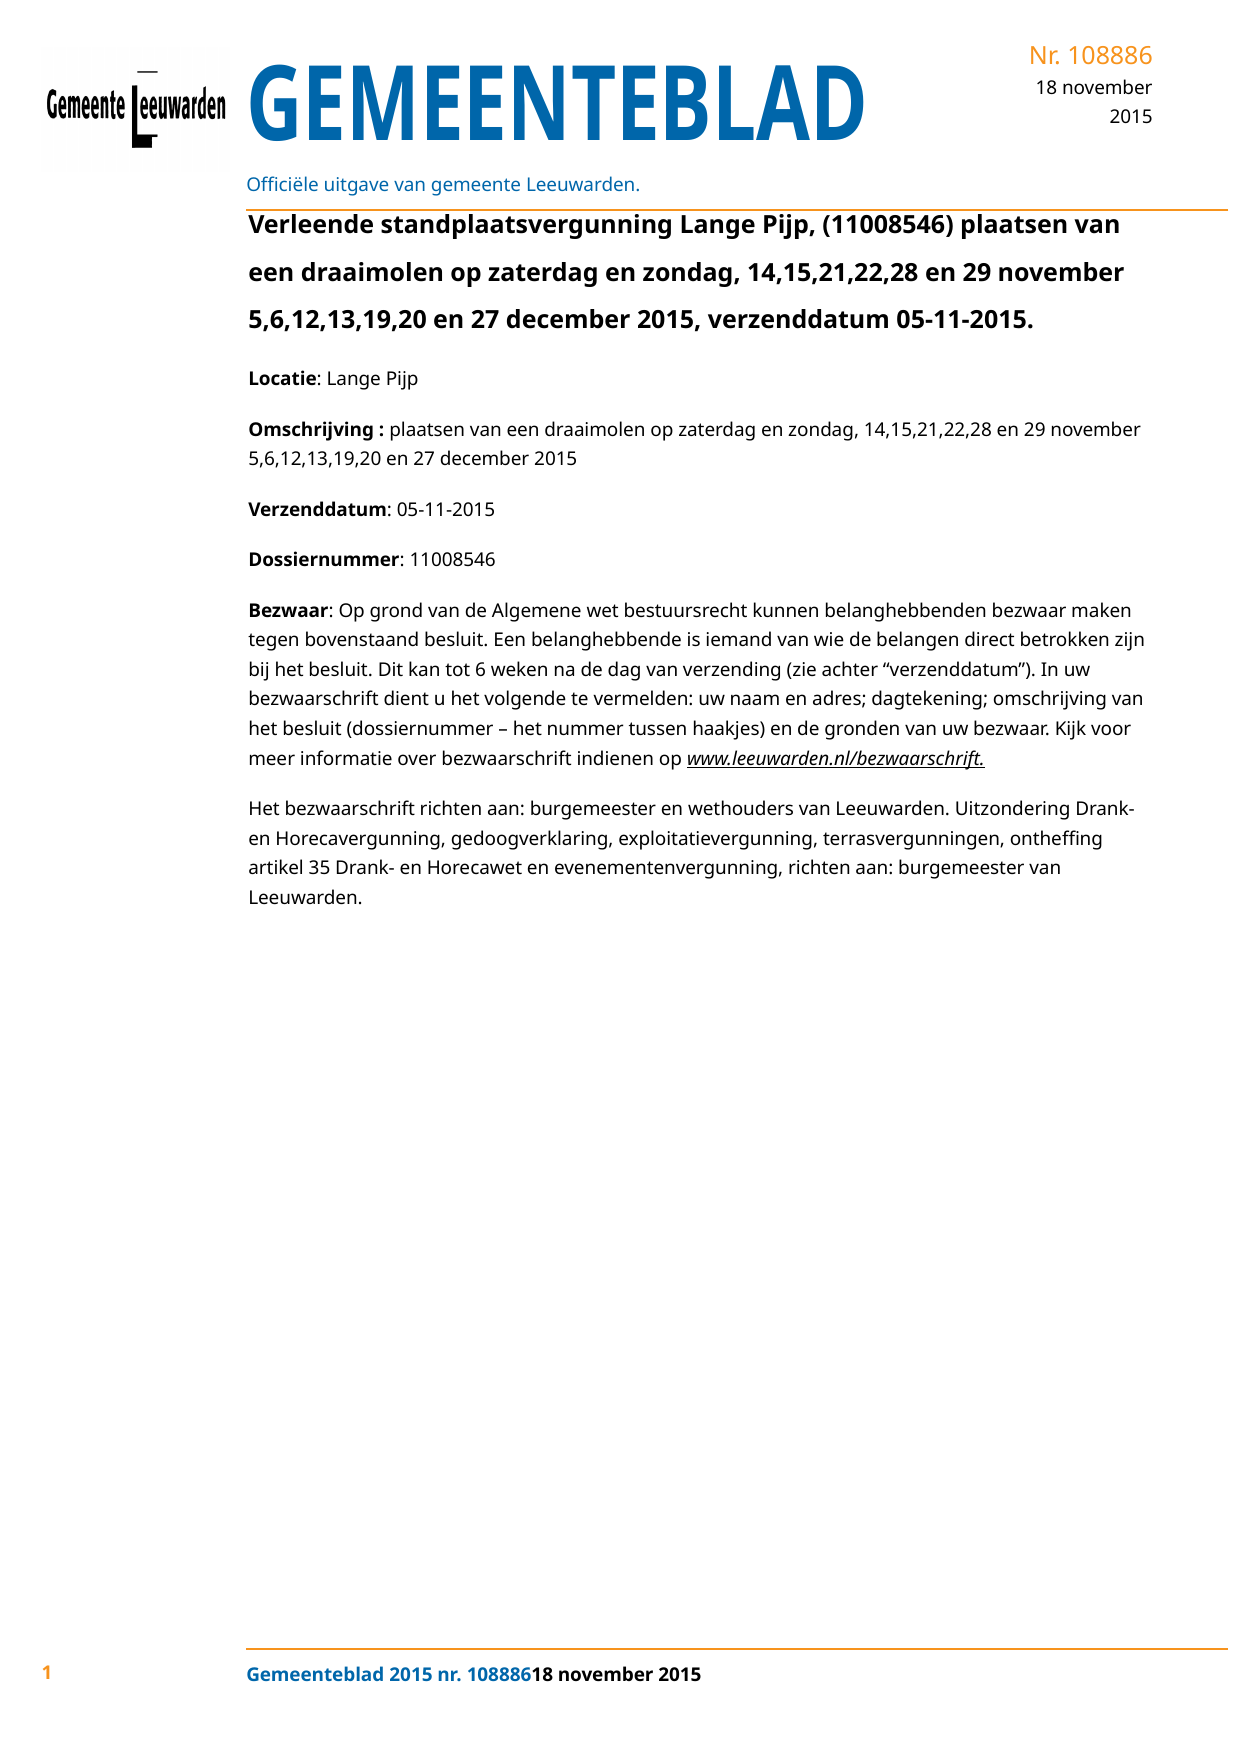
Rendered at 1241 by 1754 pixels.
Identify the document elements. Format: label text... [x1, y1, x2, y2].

text Locatie: Lange Pijp [248, 366, 1152, 391]
text Omschrijving : plaatsen van een draaimolen op zaterdag en zondag, 14,15,21,22,28 en 29 november 5,6,12,13,19,20 en 27 december 2015 [248, 416, 1152, 471]
picture [41, 47, 231, 172]
text Verleende standplaatsvergunning Lange Pijp, (11008546) plaatsen van een draaimolen op zaterdag en zondag, 14,15,21,22,28 en 29 november 5,6,12,13,19,20 en 27 december 2015, verzenddatum 05-11-2015. [248, 211, 1152, 336]
text Verzenddatum: 05-11-2015 [248, 496, 1152, 522]
text Bezwaar: Op grond van de Algemene wet bestuursrecht kunnen belanghebbenden bezwaar maken tegen bovenstaand besluit. Een belanghebbende is iemand van wie de belangen direct betrokken zijn bij het besluit. Dit kan tot 6 weken na de dag van verzending (zie achter “verzenddatum”). In uw bezwaarschrift dient u het volgende te vermelden: uw naam en adres; dagtekening; omschrijving van het besluit (dossiernummer – het nummer tussen haakjes) en de gronden van uw bezwaar. Kijk voor meer informatie over bezwaarschrift indienen op www.leeuwarden.nl/bezwaarschrift. [248, 597, 1152, 770]
text Dossiernummer: 11008546 [248, 546, 1152, 572]
text Het bezwaarschrift richten aan: burgemeester en wethouders van Leeuwarden. Uitzondering Drank- en Horecavergunning, gedoogverklaring, exploitatievergunning, terrasvergunningen, ontheffing artikel 35 Drank- en Horecawet en evenementenvergunning, richten aan: burgemeester van Leeuwarden. [248, 795, 1152, 909]
